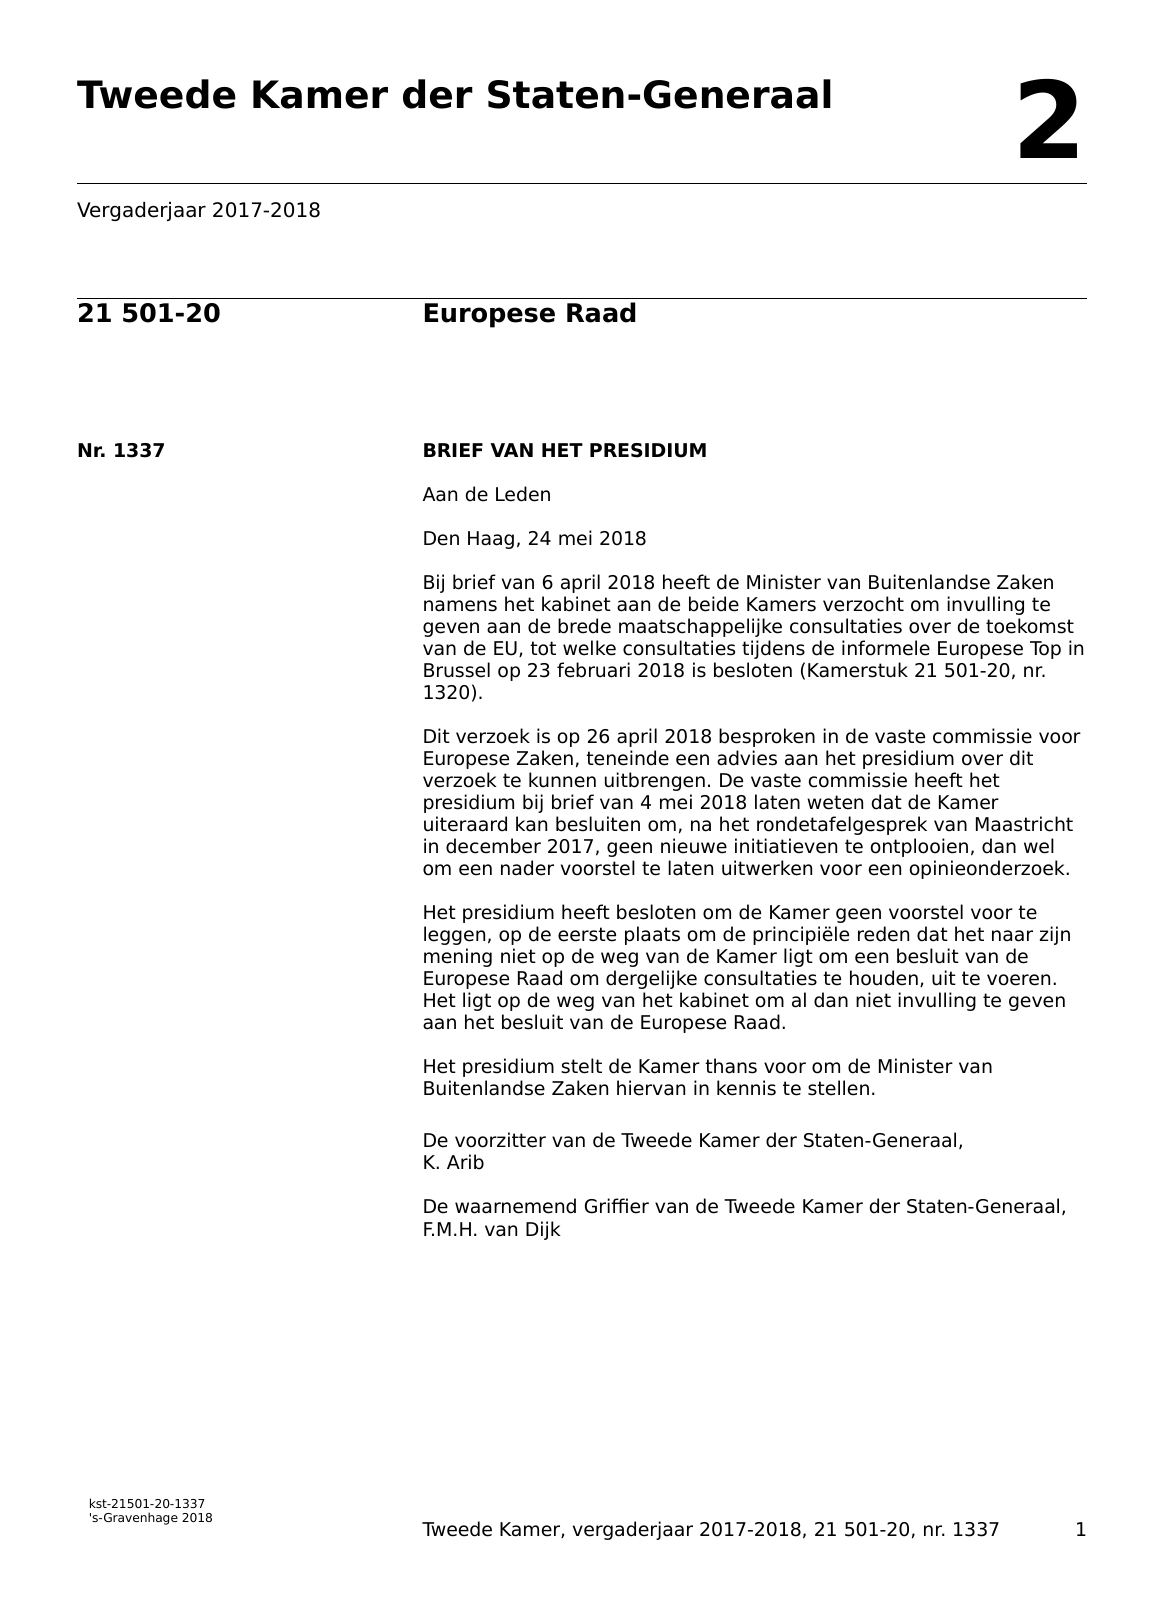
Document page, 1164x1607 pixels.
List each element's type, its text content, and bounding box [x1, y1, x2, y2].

text Den Haag, 24 mei 2018 [422, 528, 1087, 550]
subtitle 21 501-20 Europese Raad [77, 299, 1087, 329]
text De voorzitter van de Tweede Kamer der Staten-Generaal, K. Arib [422, 1130, 1087, 1174]
text 's-Gravenhage 2018 [88, 1511, 323, 1525]
text Aan de Leden [422, 484, 1087, 506]
table_header 2 [886, 59, 1087, 183]
table_cell Vergaderjaar 2017-2018 [77, 184, 1087, 298]
text Het presidium stelt de Kamer thans voor om de Minister van Buitenlandse Zaken hiervan in kennis te stellen. [422, 1056, 1087, 1100]
text Bij brief van 6 april 2018 heeft de Minister van Buitenlandse Zaken namens het kabinet aan de beide Kamers verzocht om invulling te geven aan de brede maatschappelijke consultaties over de toekomst van de EU, tot welke consultaties tijdens de informele Europese Top in Brussel op 23 februari 2018 is besloten (Kamerstuk 21 501-20, nr. 1320). [422, 572, 1087, 704]
subtitle Nr. 1337 BRIEF VAN HET PRESIDIUM [77, 440, 1087, 462]
table_header Tweede Kamer der Staten-Generaal [77, 59, 886, 183]
text Het presidium heeft besloten om de Kamer geen voorstel voor te leggen, op de eerste plaats om de principiële reden dat het naar zijn mening niet op de weg van de Kamer ligt om een besluit van de Europese Raad om dergelijke consultaties te houden, uit te voeren. Het ligt op de weg van het kabinet om al dan niet invulling te geven aan het besluit van de Europese Raad. [422, 902, 1087, 1034]
text kst-21501-20-1337 [88, 1497, 323, 1511]
text Dit verzoek is op 26 april 2018 besproken in de vaste commissie voor Europese Zaken, teneinde een advies aan het presidium over dit verzoek te kunnen uitbrengen. De vaste commissie heeft het presidium bij brief van 4 mei 2018 laten weten dat de Kamer uiteraard kan besluiten om, na het rondetafelgesprek van Maastricht in december 2017, geen nieuwe initiatieven te ontplooien, dan wel om een nader voorstel te laten uitwerken voor een opinieonderzoek. [422, 726, 1087, 880]
text De waarnemend Griffier van de Tweede Kamer der Staten-Generaal, F.M.H. van Dijk [422, 1196, 1087, 1240]
